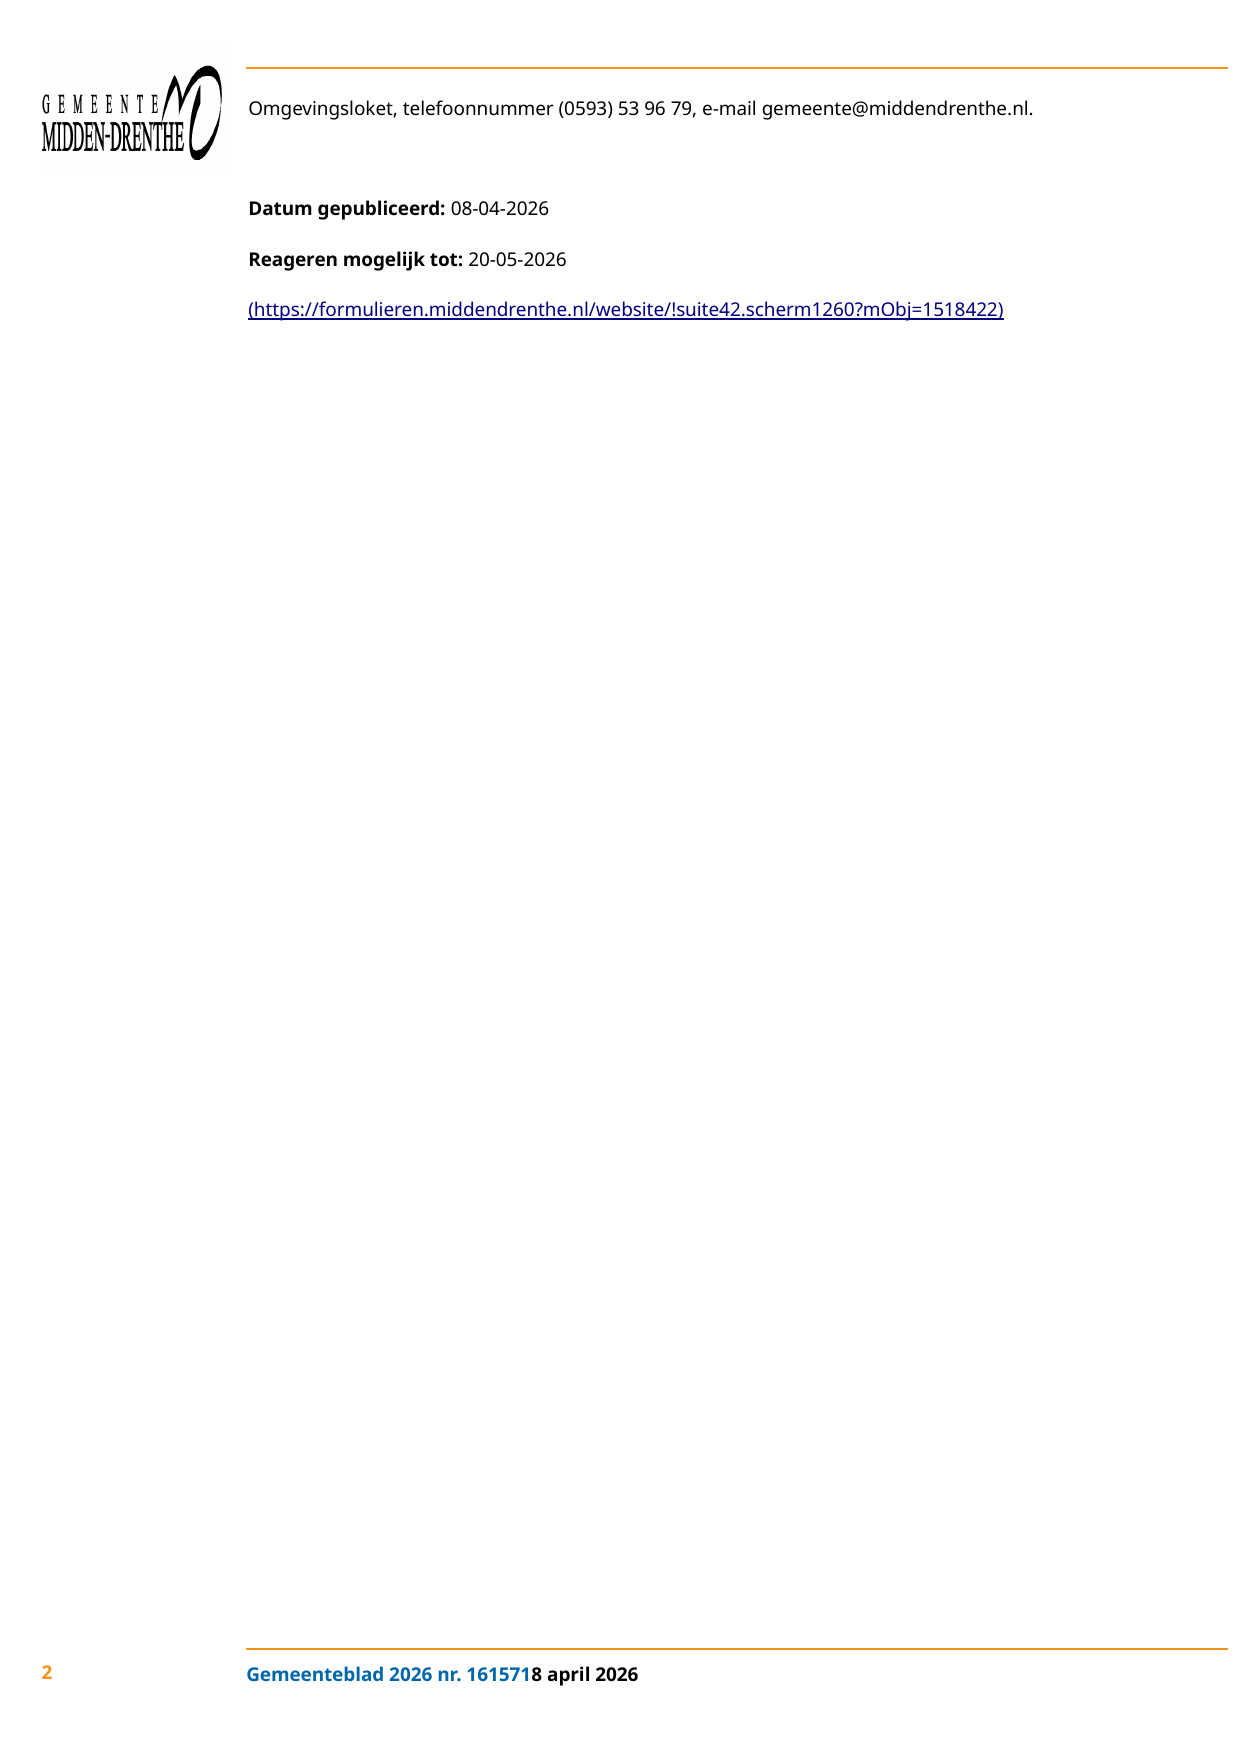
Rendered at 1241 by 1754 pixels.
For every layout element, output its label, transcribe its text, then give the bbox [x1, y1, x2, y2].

text Reageren mogelijk tot: 20-05-2026 [248, 246, 1152, 272]
text (https://formulieren.middendrenthe.nl/website/!suite42.scherm1260?mObj=1518422) [248, 296, 1152, 322]
text Omgevingsloket, telefoonnummer (0593) 53 96 79, e-mail gemeente@middendrenthe.nl. [248, 95, 1152, 121]
picture [41, 47, 231, 172]
text Datum gepubliceerd: 08-04-2026 [248, 196, 1152, 221]
